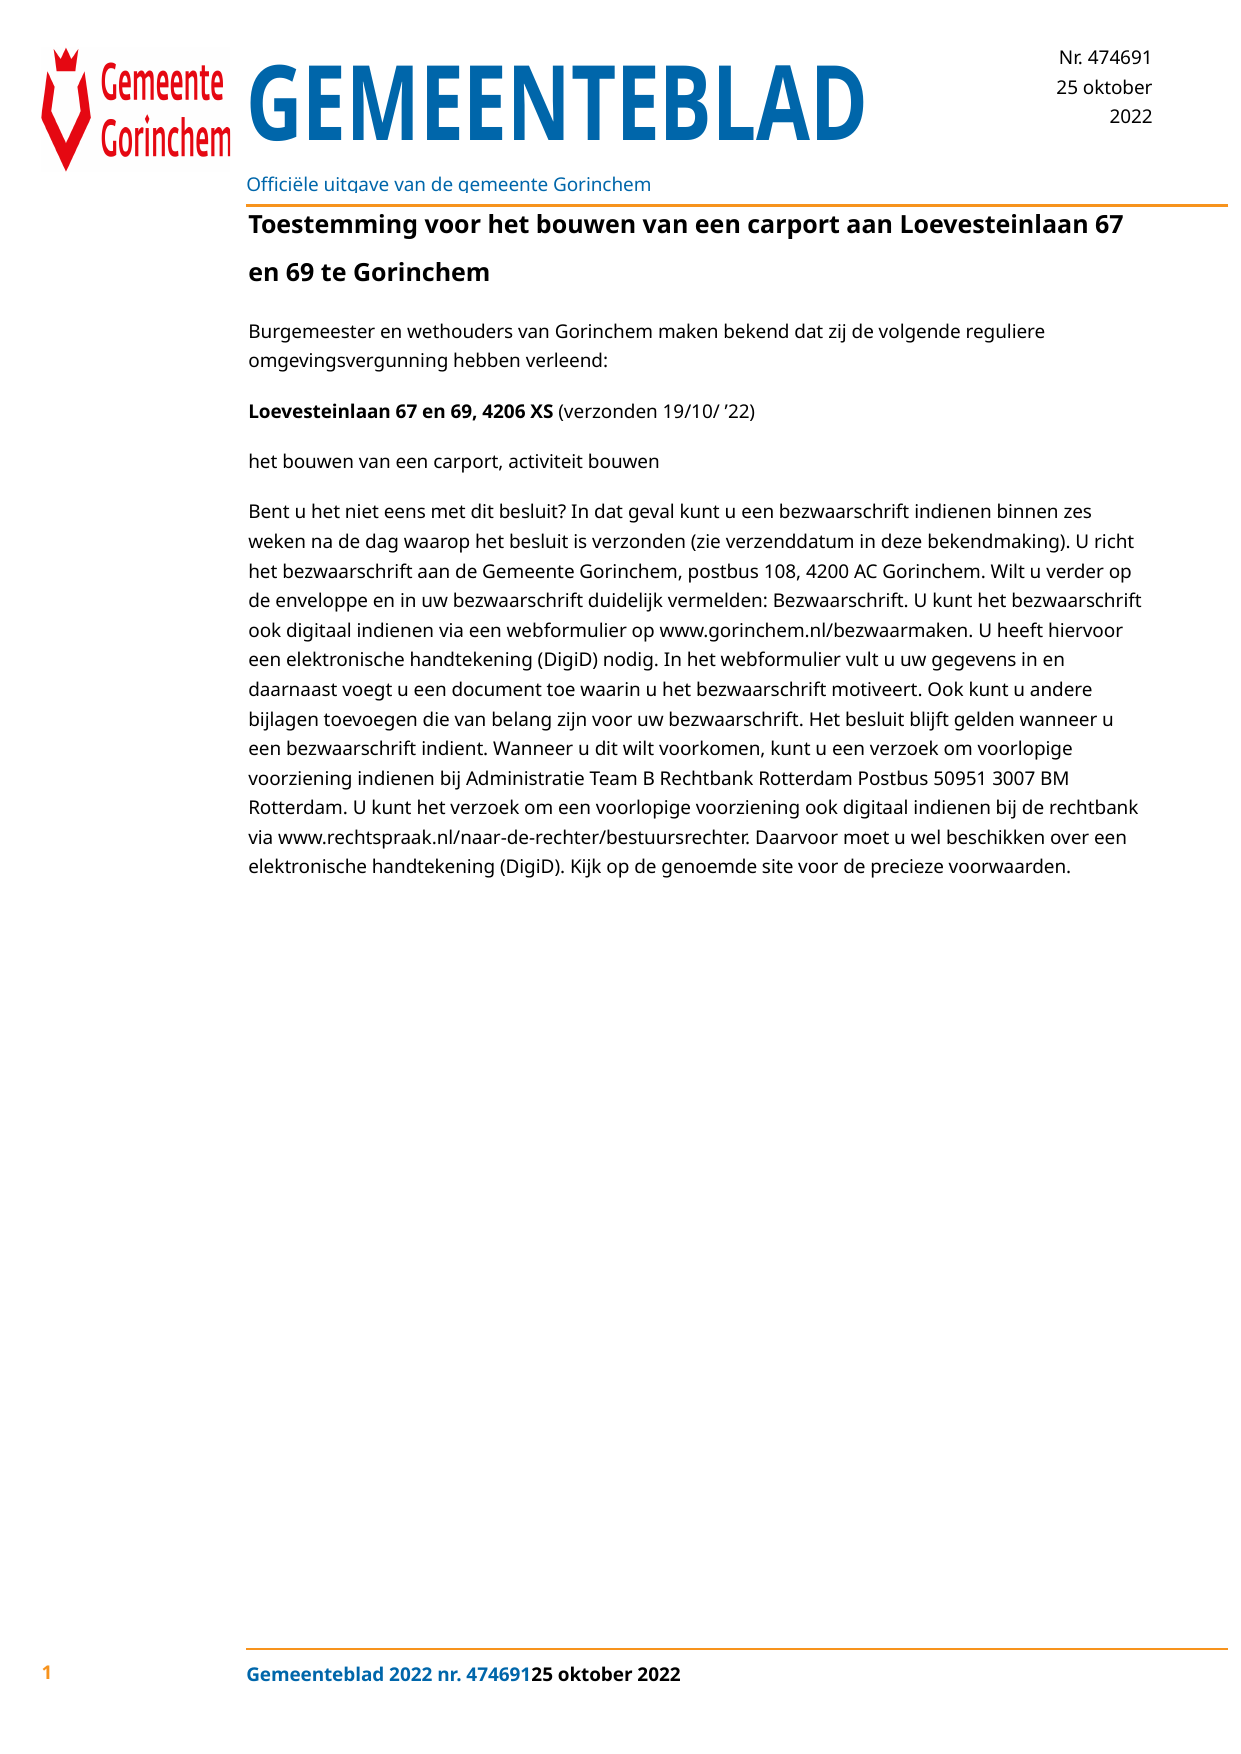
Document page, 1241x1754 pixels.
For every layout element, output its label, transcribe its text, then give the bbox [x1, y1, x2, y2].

text Loevesteinlaan 67 en 69, 4206 XS (verzonden 19/10/ ’22) [248, 398, 1152, 424]
picture [41, 47, 231, 172]
text Bent u het niet eens met dit besluit? In dat geval kunt u een bezwaarschrift indienen binnen zes weken na de dag waarop het besluit is verzonden (zie verzenddatum in deze bekendmaking). U richt het bezwaarschrift aan de Gemeente Gorinchem, postbus 108, 4200 AC Gorinchem. Wilt u verder op de enveloppe en in uw bezwaarschrift duidelijk vermelden: Bezwaarschrift. U kunt het bezwaarschrift ook digitaal indienen via een webformulier op www.gorinchem.nl/bezwaarmaken. U heeft hiervoor een elektronische handtekening (DigiD) nodig. In het webformulier vult u uw gegevens in en daarnaast voegt u een document toe waarin u het bezwaarschrift motiveert. Ook kunt u andere bijlagen toevoegen die van belang zijn voor uw bezwaarschrift. Het besluit blijft gelden wanneer u een bezwaarschrift indient. Wanneer u dit wilt voorkomen, kunt u een verzoek om voorlopige voorziening indienen bij Administratie Team B Rechtbank Rotterdam Postbus 50951 3007 BM Rotterdam. U kunt het verzoek om een voorlopige voorziening ook digitaal indienen bij de rechtbank via www.rechtspraak.nl/naar-de-rechter/bestuursrechter. Daarvoor moet u wel beschikken over een elektronische handtekening (DigiD). Kijk op de genoemde site voor de precieze voorwaarden. [248, 499, 1152, 879]
text Burgemeester en wethouders van Gorinchem maken bekend dat zij de volgende reguliere omgevingsvergunning hebben verleend: [248, 318, 1152, 373]
text Toestemming voor het bouwen van een carport aan Loevesteinlaan 67 en 69 te Gorinchem [248, 207, 1152, 288]
text het bouwen van een carport, activiteit bouwen [248, 448, 1152, 474]
